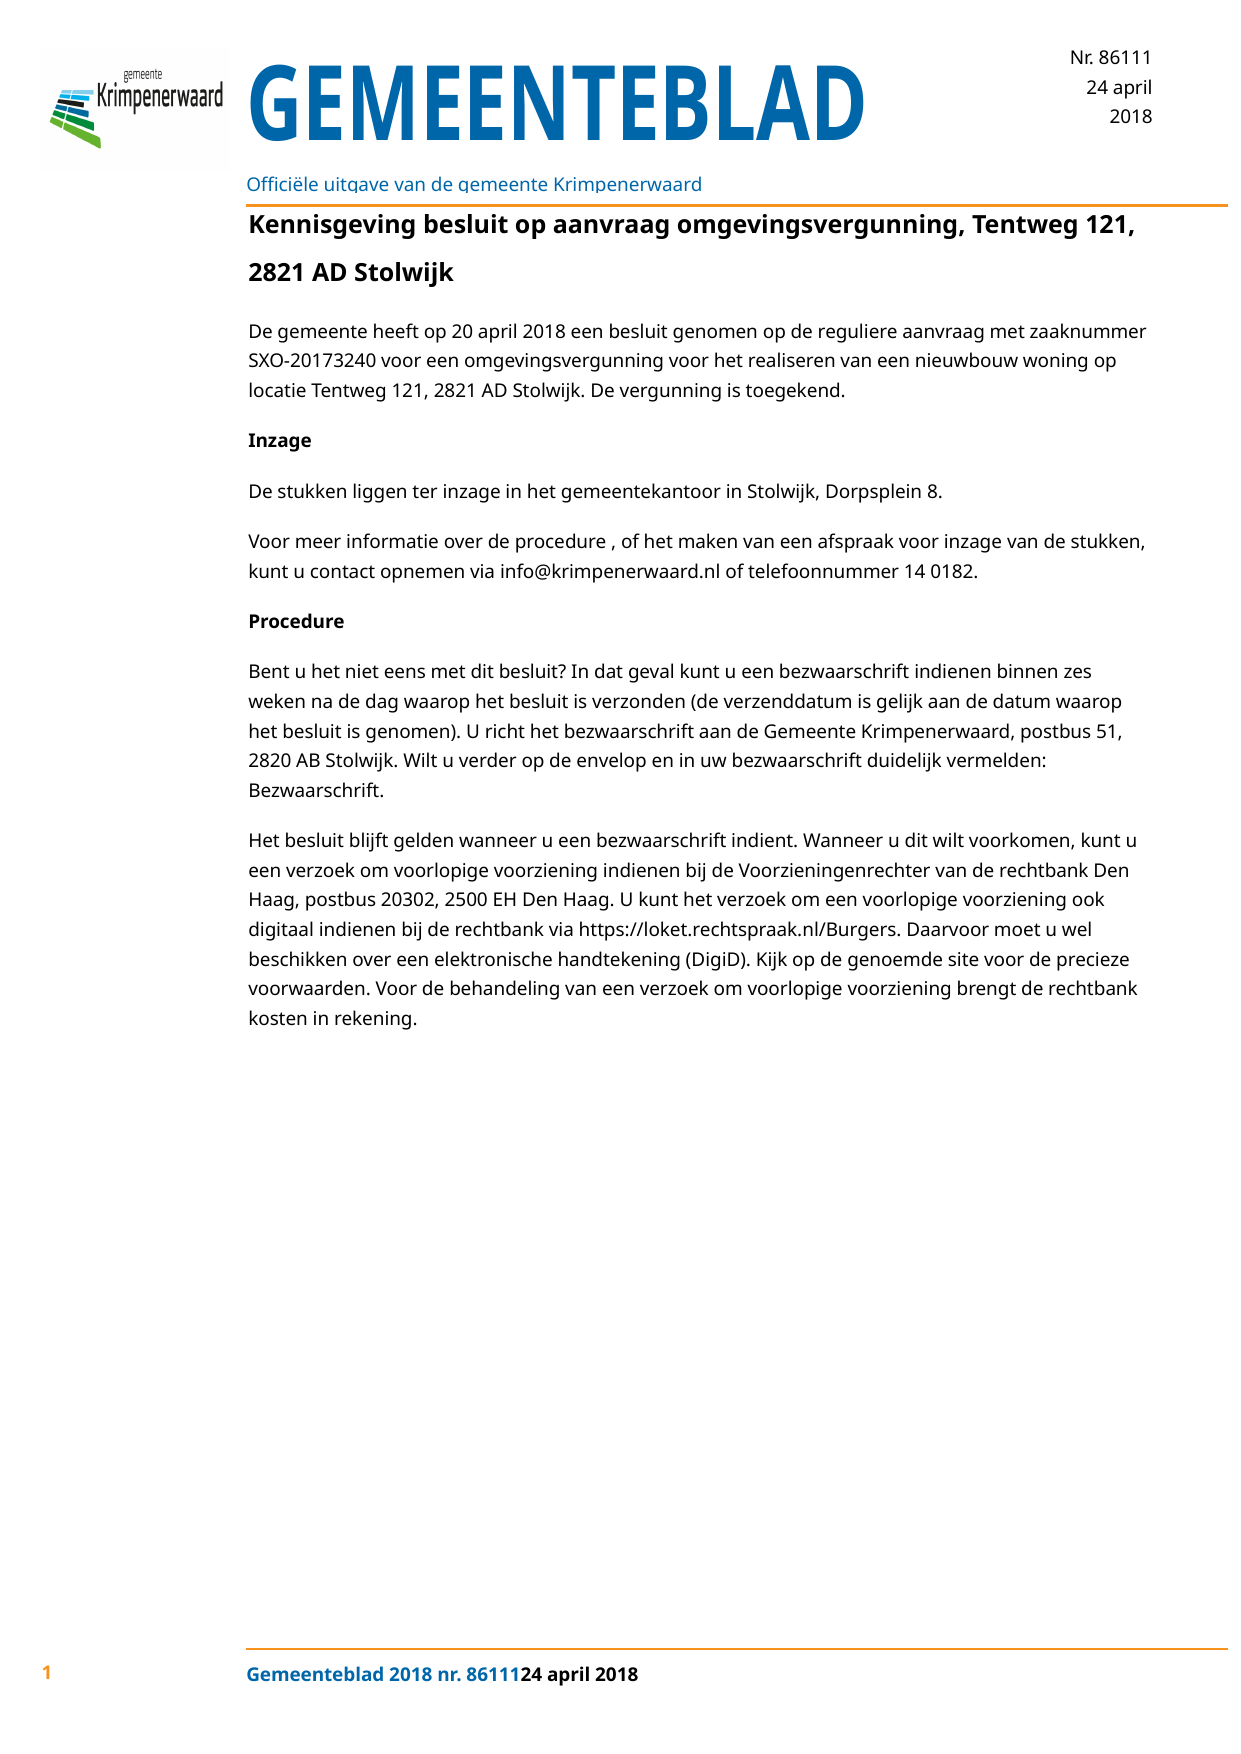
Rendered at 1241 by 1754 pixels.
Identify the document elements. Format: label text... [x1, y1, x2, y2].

text Het besluit blijft gelden wanneer u een bezwaarschrift indient. Wanneer u dit wilt voorkomen, kunt u een verzoek om voorlopige voorziening indienen bij de Voorzieningenrechter van de rechtbank Den Haag, postbus 20302, 2500 EH Den Haag. U kunt het verzoek om een voorlopige voorziening ook digitaal indienen bij de rechtbank via https://loket.rechtspraak.nl/Burgers. Daarvoor moet u wel beschikken over een elektronische handtekening (DigiD). Kijk op de genoemde site voor de precieze voorwaarden. Voor de behandeling van een verzoek om voorlopige voorziening brengt de rechtbank kosten in rekening. [248, 827, 1152, 1031]
text Procedure [248, 608, 1152, 634]
text De stukken liggen ter inzage in het gemeentekantoor in Stolwijk, Dorpsplein 8. [248, 478, 1152, 504]
text Kennisgeving besluit op aanvraag omgevingsvergunning, Tentweg 121, 2821 AD Stolwijk [248, 207, 1152, 288]
picture [41, 47, 231, 172]
text De gemeente heeft op 20 april 2018 een besluit genomen op de reguliere aanvraag met zaaknummer SXO-20173240 voor een omgevingsvergunning voor het realiseren van een nieuwbouw woning op locatie Tentweg 121, 2821 AD Stolwijk. De vergunning is toegekend. [248, 318, 1152, 403]
text Voor meer informatie over de procedure , of het maken van een afspraak voor inzage van de stukken, kunt u contact opnemen via info@krimpenerwaard.nl of telefoonnummer 14 0182. [248, 528, 1152, 584]
text Bent u het niet eens met dit besluit? In dat geval kunt u een bezwaarschrift indienen binnen zes weken na de dag waarop het besluit is verzonden (de verzenddatum is gelijk aan de datum waarop het besluit is genomen). U richt het bezwaarschrift aan de Gemeente Krimpenerwaard, postbus 51, 2820 AB Stolwijk. Wilt u verder op de envelop en in uw bezwaarschrift duidelijk vermelden: Bezwaarschrift. [248, 659, 1152, 803]
text Inzage [248, 427, 1152, 453]
